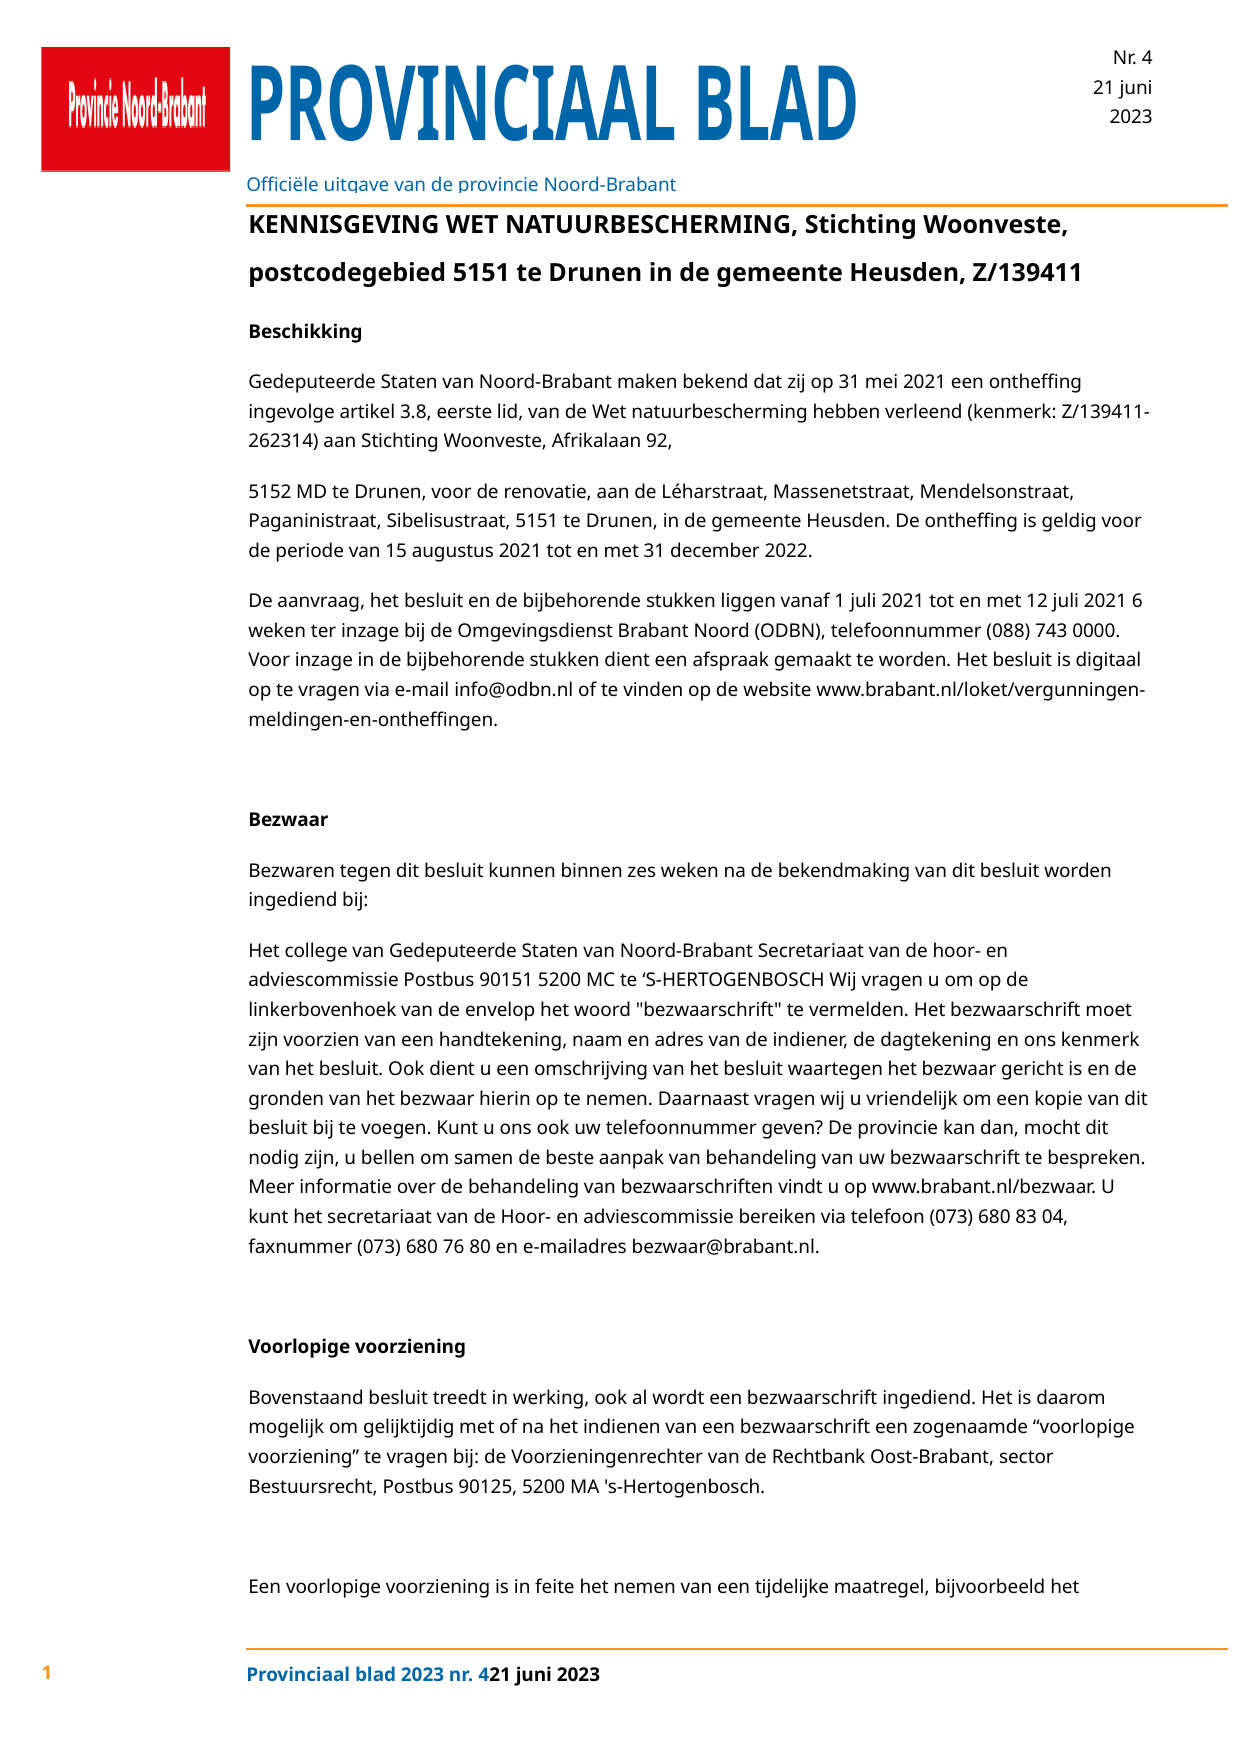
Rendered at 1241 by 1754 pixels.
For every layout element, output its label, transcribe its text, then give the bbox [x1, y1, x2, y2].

text Bezwaren tegen dit besluit kunnen binnen zes weken na de bekendmaking van dit besluit worden ingediend bij: [248, 857, 1152, 912]
text 5152 MD te Drunen, voor de renovatie, aan de Léharstraat, Massenetstraat, Mendelsonstraat, Paganinistraat, Sibelisustraat, 5151 te Drunen, in de gemeente Heusden. De ontheffing is geldig voor de periode van 15 augustus 2021 tot en met 31 december 2022. [248, 478, 1152, 563]
text Het college van Gedeputeerde Staten van Noord-Brabant Secretariaat van de hoor- en adviescommissie Postbus 90151 5200 MC te ‘S-HERTOGENBOSCH Wij vragen u om op de linkerbovenhoek van de envelop het woord "bezwaarschrift" te vermelden. Het bezwaarschrift moet zijn voorzien van een handtekening, naam en adres van de indiener, de dagtekening en ons kenmerk van het besluit. Ook dient u een omschrijving van het besluit waartegen het bezwaar gericht is en de gronden van het bezwaar hierin op te nemen. Daarnaast vragen wij u vriendelijk om een kopie van dit besluit bij te voegen. Kunt u ons ook uw telefoonnummer geven? De provincie kan dan, mocht dit nodig zijn, u bellen om samen de beste aanpak van behandeling van uw bezwaarschrift te bespreken. Meer informatie over de behandeling van bezwaarschriften vindt u op www.brabant.nl/bezwaar. U kunt het secretariaat van de Hoor- en adviescommissie bereiken via telefoon (073) 680 83 04, faxnummer (073) 680 76 80 en e-mailadres bezwaar@brabant.nl. [248, 937, 1152, 1259]
picture [41, 47, 231, 172]
text Bezwaar [248, 807, 1152, 832]
text Voorlopige voorziening [248, 1334, 1152, 1359]
text Beschikking [248, 318, 1152, 344]
text De aanvraag, het besluit en de bijbehorende stukken liggen vanaf 1 juli 2021 tot en met 12 juli 2021 6 weken ter inzage bij de Omgevingsdienst Brabant Noord (ODBN), telefoonnummer (088) 743 0000. Voor inzage in de bijbehorende stukken dient een afspraak gemaakt te worden. Het besluit is digitaal op te vragen via e-mail info@odbn.nl of te vinden op de website www.brabant.nl/loket/vergunningen-meldingen-en-ontheffingen. [248, 587, 1152, 732]
text KENNISGEVING WET NATUURBESCHERMING, Stichting Woonveste, postcodegebied 5151 te Drunen in de gemeente Heusden, Z/139411 [248, 207, 1152, 288]
text Gedeputeerde Staten van Noord-Brabant maken bekend dat zij op 31 mei 2021 een ontheffing ingevolge artikel 3.8, eerste lid, van de Wet natuurbescherming hebben verleend (kenmerk: Z/139411-262314) aan Stichting Woonveste, Afrikalaan 92, [248, 368, 1152, 453]
text Bovenstaand besluit treedt in werking, ook al wordt een bezwaarschrift ingediend. Het is daarom mogelijk om gelijktijdig met of na het indienen van een bezwaarschrift een zogenaamde “voorlopige voorziening” te vragen bij: de Voorzieningenrechter van de Rechtbank Oost-Brabant, sector Bestuursrecht, Postbus 90125, 5200 MA 's-Hertogenbosch. [248, 1384, 1152, 1499]
text Een voorlopige voorziening is in feite het nemen van een tijdelijke maatregel, bijvoorbeeld het [248, 1574, 1152, 1599]
